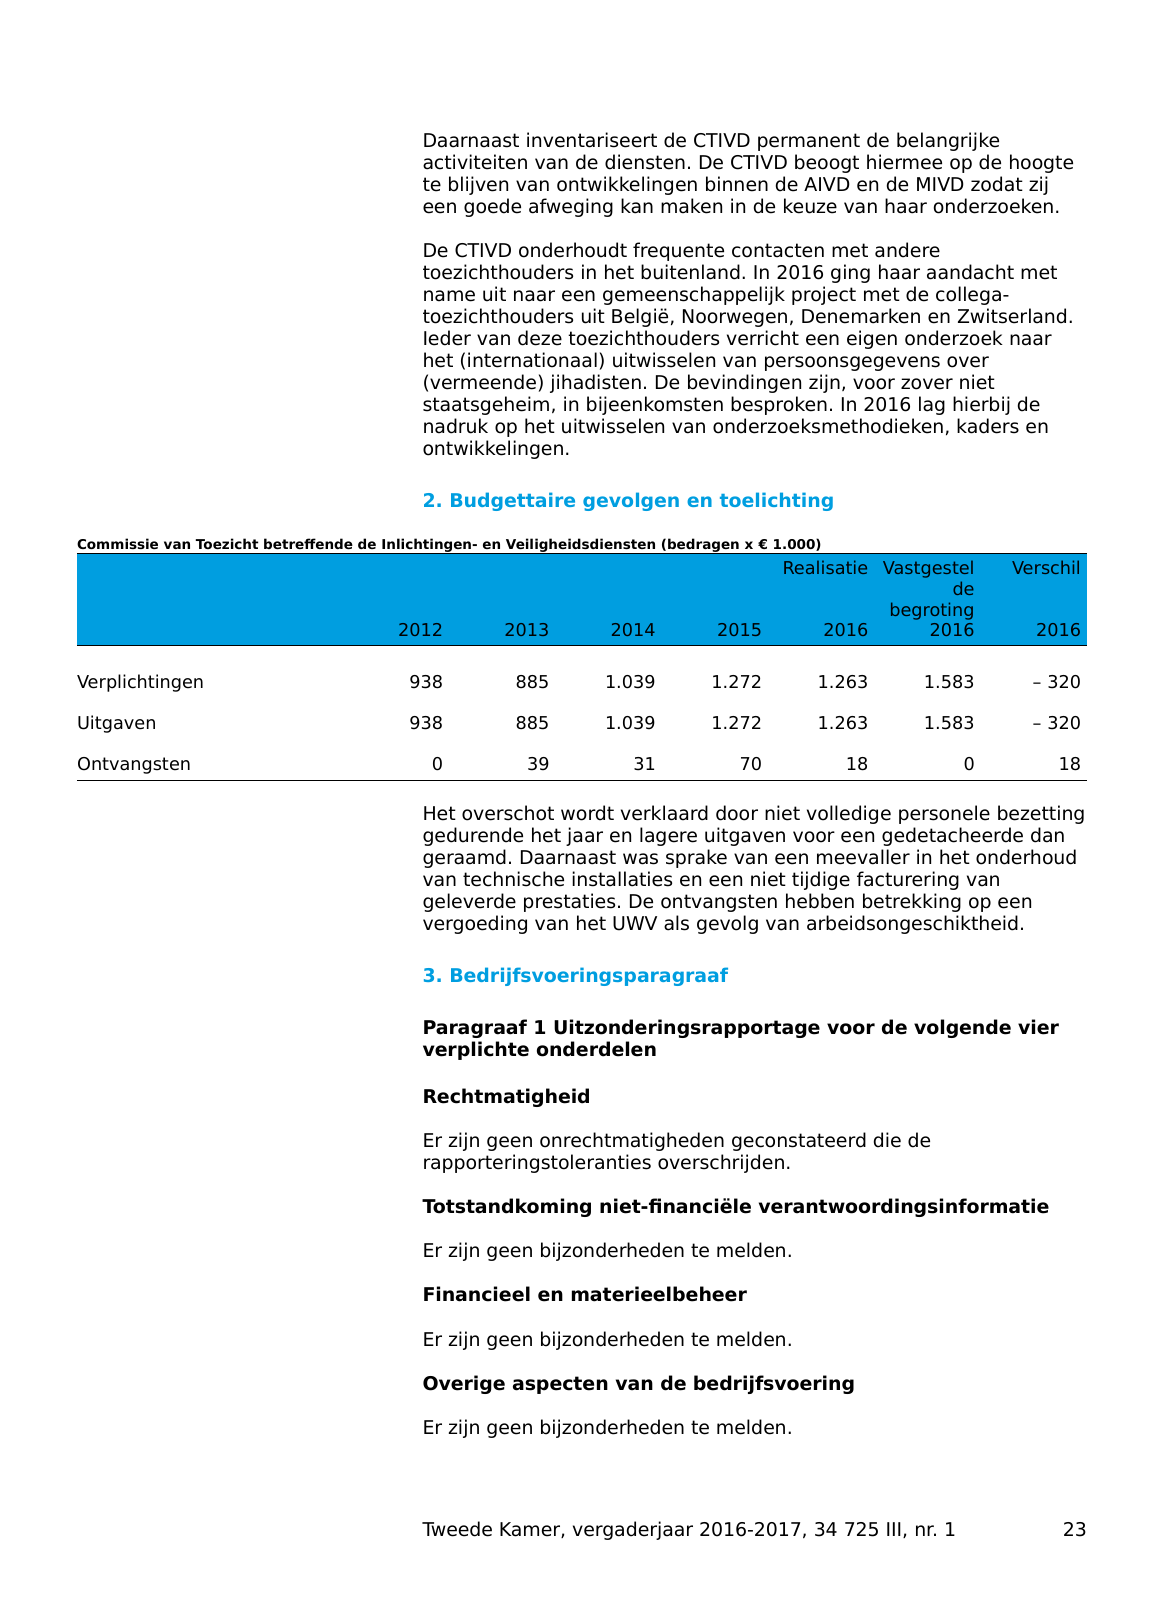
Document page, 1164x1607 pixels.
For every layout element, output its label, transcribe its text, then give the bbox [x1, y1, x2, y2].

table_cell [77, 620, 342, 645]
table_cell Ontvangsten [77, 754, 342, 779]
table_cell [661, 734, 768, 754]
table_cell Vastgestelde begroting [874, 554, 980, 620]
table_cell 1.263 [768, 672, 874, 692]
table_cell 0 [343, 754, 449, 779]
table_cell [77, 554, 768, 620]
table_cell 2016 [768, 620, 874, 645]
table_cell [77, 693, 342, 713]
table_cell 1.272 [661, 713, 768, 734]
table_cell [980, 693, 1087, 713]
table_cell [874, 646, 980, 672]
table_cell 1.583 [874, 672, 980, 692]
table_cell Realisatie [768, 554, 874, 620]
table_cell 1.583 [874, 713, 980, 734]
table_cell 938 [343, 672, 449, 692]
text De CTIVD onderhoudt frequente contacten met andere toezichthouders in het buitenland. In 2016 ging haar aandacht met name uit naar een gemeenschappelijk project met de collega-toezichthouders uit België, Noorwegen, Denemarken en Zwitserland. Ieder van deze toezichthouders verricht een eigen onderzoek naar het (internationaal) uitwisselen van persoonsgegevens over (vermeende) jihadisten. De bevindingen zijn, voor zover niet staatsgeheim, in bijeenkomsten besproken. In 2016 lag hierbij de nadruk op het uitwisselen van onderzoeksmethodieken, kaders en ontwikkelingen. [422, 240, 1087, 460]
text Er zijn geen onrechtmatigheden geconstateerd die de rapporteringstoleranties overschrijden. [422, 1130, 1087, 1174]
table_cell [874, 734, 980, 754]
table_cell 2013 [449, 620, 555, 645]
text Daarnaast inventariseert de CTIVD permanent de belangrijke activiteiten van de diensten. De CTIVD beoogt hiermee op de hoogte te blijven van ontwikkelingen binnen de AIVD en de MIVD zodat zij een goede afweging kan maken in de keuze van haar onderzoeken. [422, 130, 1087, 218]
table_cell [768, 734, 874, 754]
table_cell [768, 646, 874, 672]
table_cell 2014 [555, 620, 661, 645]
table_cell [343, 734, 449, 754]
table_cell [343, 693, 449, 713]
table_cell 0 [874, 754, 980, 779]
text Het overschot wordt verklaard door niet volledige personele bezetting gedurende het jaar en lagere uitgaven voor een gedetacheerde dan geraamd. Daarnaast was sprake van een meevaller in het onderhoud van technische installaties en een niet tijdige facturering van geleverde prestaties. De ontvangsten hebben betrekking op een vergoeding van het UWV als gevolg van arbeidsongeschiktheid. [422, 803, 1087, 935]
table_cell [449, 646, 555, 672]
text Er zijn geen bijzonderheden te melden. [422, 1240, 1087, 1262]
subtitle Overige aspecten van de bedrijfsvoering [422, 1373, 1087, 1394]
subtitle 2. Budgettaire gevolgen en toelichting [422, 490, 1087, 512]
table_header Commissie van Toezicht betreffende de Inlichtingen- en Veiligheidsdiensten (bedragen x € 1.000) [77, 537, 1087, 552]
table_cell 2016 [980, 620, 1087, 645]
text Er zijn geen bijzonderheden te melden. [422, 1417, 1087, 1439]
table_cell [874, 693, 980, 713]
table_cell [555, 734, 661, 754]
table_cell 1.263 [768, 713, 874, 734]
table_cell 885 [449, 713, 555, 734]
subtitle Financieel en materieelbeheer [422, 1284, 1087, 1306]
table_cell Uitgaven [77, 713, 342, 734]
table_cell 885 [449, 672, 555, 692]
table_cell [980, 734, 1087, 754]
table_cell 938 [343, 713, 449, 734]
table_cell 1.272 [661, 672, 768, 692]
table_cell – 320 [980, 672, 1087, 692]
table_cell 2016 [874, 620, 980, 645]
table_cell [77, 734, 342, 754]
table_cell – 320 [980, 713, 1087, 734]
table_cell 2015 [661, 620, 768, 645]
table_cell 18 [768, 754, 874, 779]
table_cell 70 [661, 754, 768, 779]
table_cell 2012 [343, 620, 449, 645]
table_cell [661, 646, 768, 672]
table_cell [768, 693, 874, 713]
text Er zijn geen bijzonderheden te melden. [422, 1328, 1087, 1350]
table_cell [980, 646, 1087, 672]
table_cell [555, 646, 661, 672]
table_cell Verschil [980, 554, 1087, 620]
table_cell [555, 693, 661, 713]
subtitle Totstandkoming niet-financiële verantwoordingsinformatie [422, 1196, 1087, 1218]
table_cell Verplichtingen [77, 672, 342, 692]
subtitle Rechtmatigheid [422, 1086, 1087, 1108]
table_cell [77, 646, 342, 672]
table_cell 39 [449, 754, 555, 779]
table_cell 31 [555, 754, 661, 779]
subtitle Paragraaf 1 Uitzonderingsrapportage voor de volgende vier verplichte onderdelen [422, 1017, 1087, 1061]
table_cell 1.039 [555, 672, 661, 692]
table_cell [661, 693, 768, 713]
table_cell [449, 693, 555, 713]
table_cell [343, 646, 449, 672]
subtitle 3. Bedrijfsvoeringsparagraaf [422, 965, 1087, 987]
table_cell 18 [980, 754, 1087, 779]
table_cell 1.039 [555, 713, 661, 734]
table_cell [449, 734, 555, 754]
